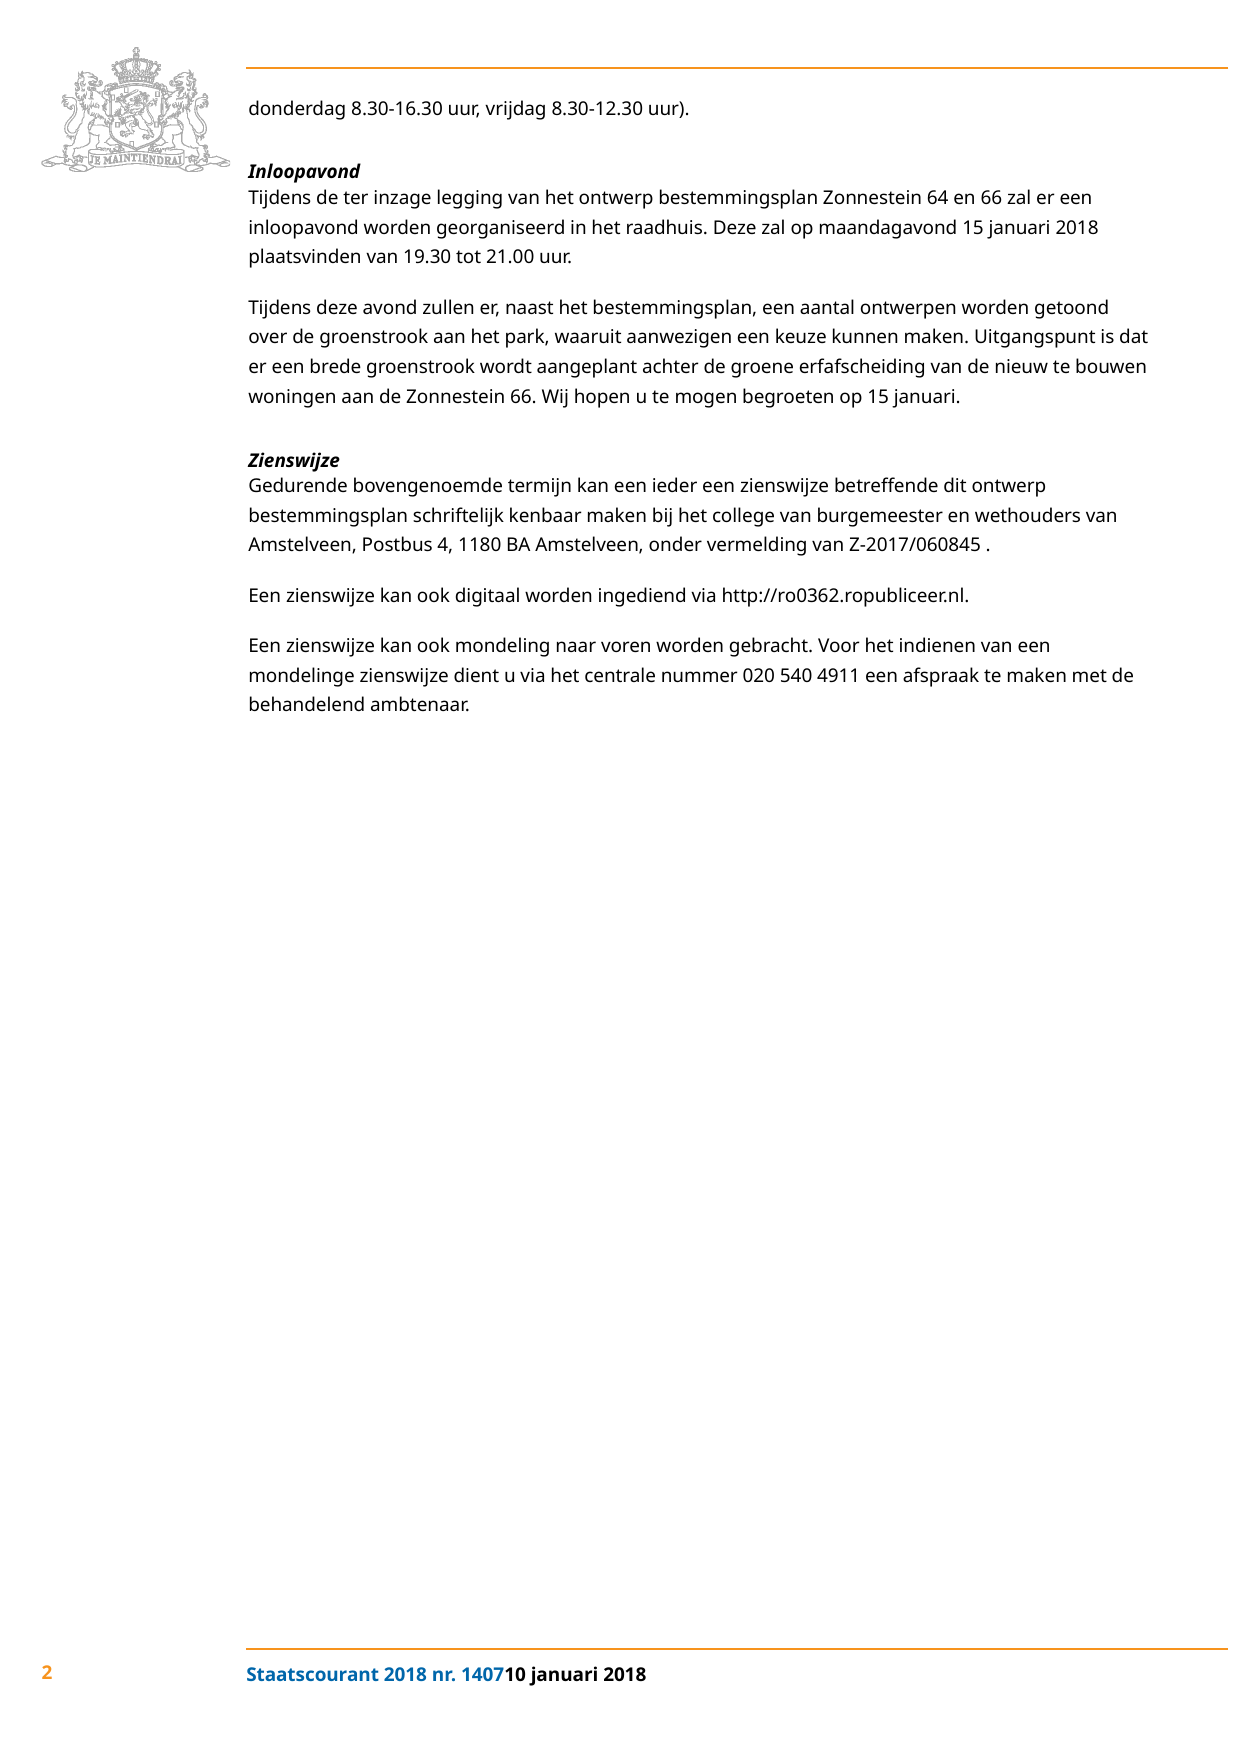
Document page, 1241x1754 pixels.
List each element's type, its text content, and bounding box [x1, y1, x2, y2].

text Inloopavond [248, 159, 1152, 184]
text Een zienswijze kan ook digitaal worden ingediend via http://ro0362.ropubliceer.nl. [248, 582, 1152, 608]
text Tijdens de ter inzage legging van het ontwerp bestemmingsplan Zonnestein 64 en 66 zal er een inloopavond worden georganiseerd in het raadhuis. Deze zal op maandagavond 15 januari 2018 plaatsvinden van 19.30 tot 21.00 uur. [248, 184, 1152, 269]
text Gedurende bovengenoemde termijn kan een ieder een zienswijze betreffende dit ontwerp bestemmingsplan schriftelijk kenbaar maken bij het college van burgemeester en wethouders van Amstelveen, Postbus 4, 1180 BA Amstelveen, onder vermelding van Z-2017/060845 . [248, 472, 1152, 557]
text Zienswijze [248, 447, 1152, 472]
text donderdag 8.30-16.30 uur, vrijdag 8.30-12.30 uur). [248, 95, 1152, 121]
text Een zienswijze kan ook mondeling naar voren worden gebracht. Voor het indienen van een mondelinge zienswijze dient u via het centrale nummer 020 540 4911 een afspraak te maken met de behandelend ambtenaar. [248, 632, 1152, 717]
text Tijdens deze avond zullen er, naast het bestemmingsplan, een aantal ontwerpen worden getoond over de groenstrook aan het park, waaruit aanwezigen een keuze kunnen maken. Uitgangspunt is dat er een brede groenstrook wordt aangeplant achter de groene erfafscheiding van de nieuw te bouwen woningen aan de Zonnestein 66. Wij hopen u te mogen begroeten op 15 januari. [248, 294, 1152, 408]
picture [41, 47, 231, 172]
